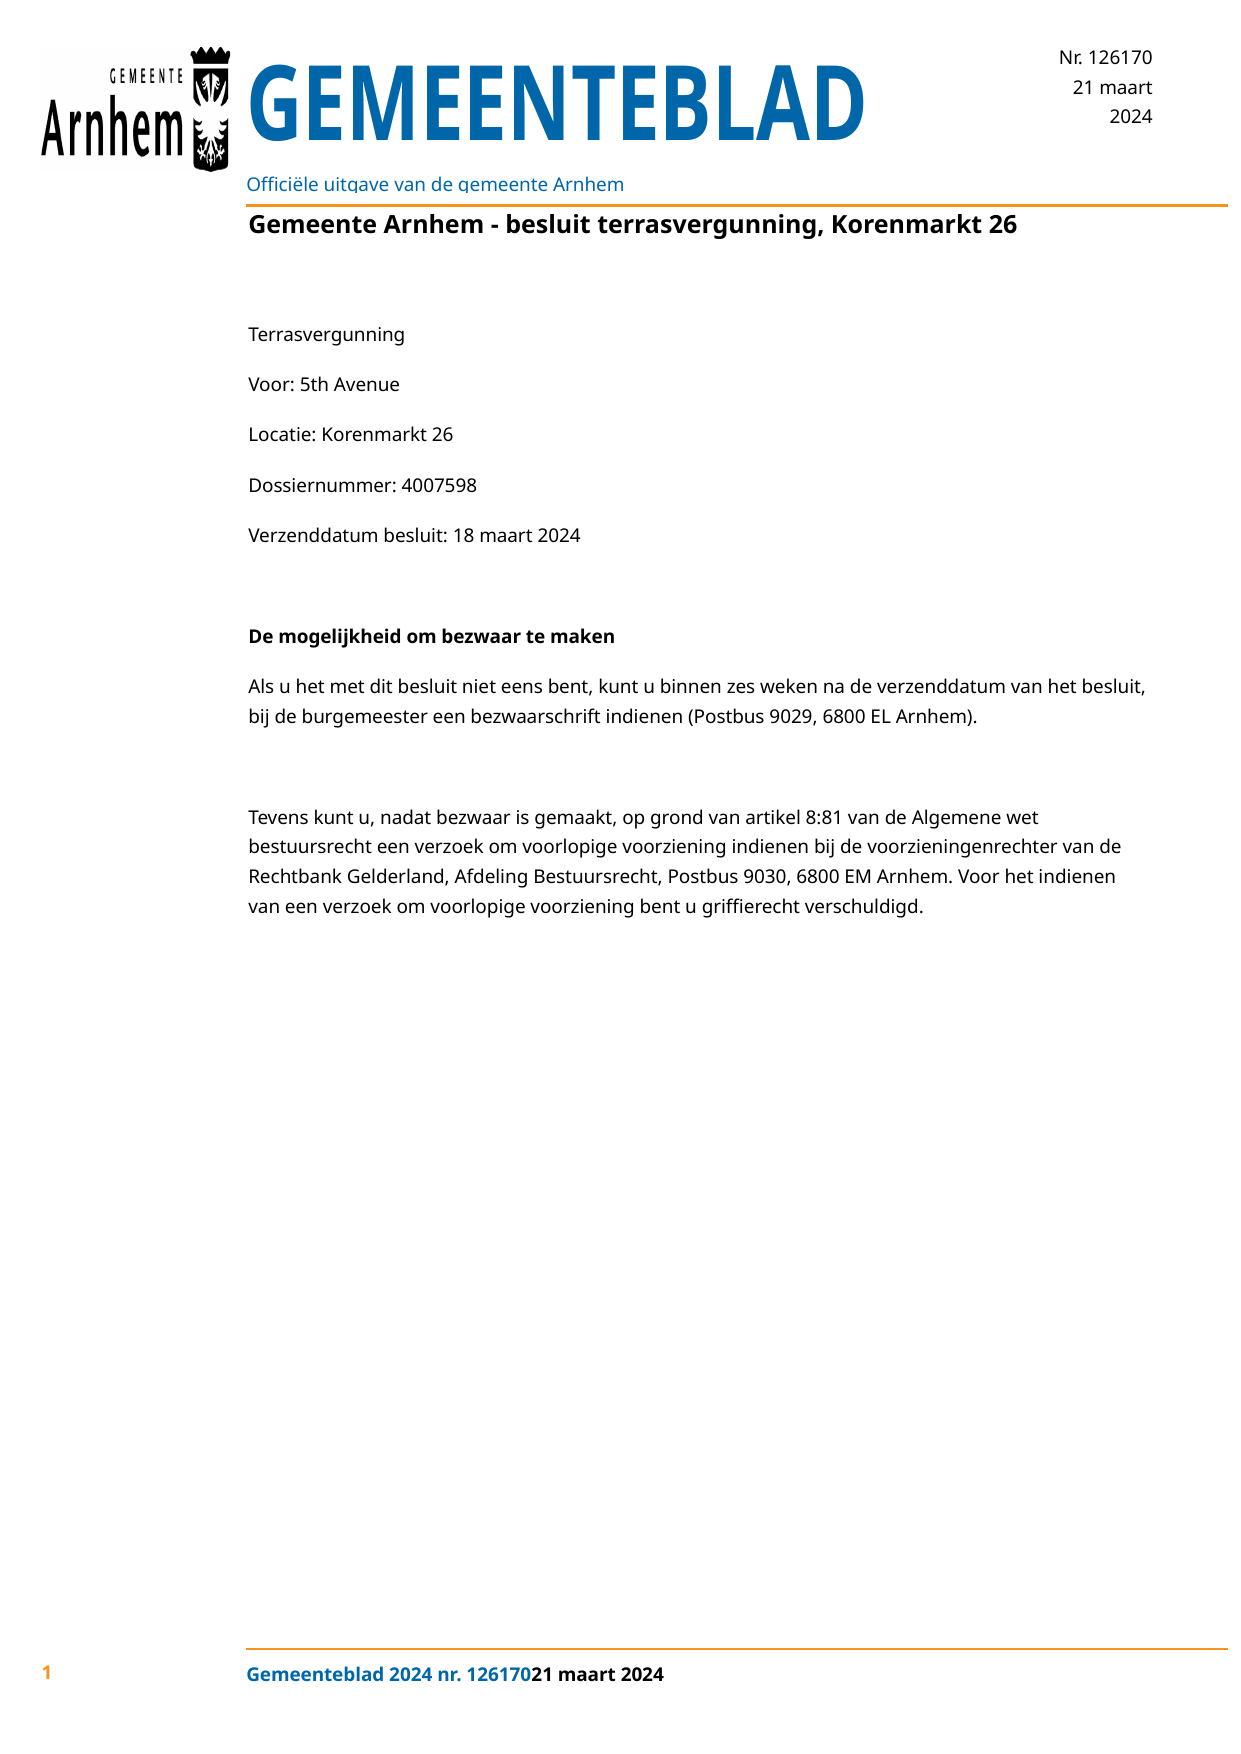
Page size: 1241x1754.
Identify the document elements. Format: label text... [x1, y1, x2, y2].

text Voor: 5th Avenue [248, 371, 1152, 397]
picture [41, 47, 231, 172]
text Dossiernummer: 4007598 [248, 472, 1152, 498]
text Gemeente Arnhem - besluit terrasvergunning, Korenmarkt 26 [248, 207, 1152, 241]
text Tevens kunt u, nadat bezwaar is gemaakt, op grond van artikel 8:81 van de Algemene wet bestuursrecht een verzoek om voorlopige voorziening indienen bij de voorzieningenrechter van de Rechtbank Gelderland, Afdeling Bestuursrecht, Postbus 9030, 6800 EM Arnhem. Voor het indienen van een verzoek om voorlopige voorziening bent u griffierecht verschuldigd. [248, 804, 1152, 918]
text Terrasvergunning [248, 321, 1152, 346]
text Verzenddatum besluit: 18 maart 2024 [248, 522, 1152, 548]
text De mogelijkheid om bezwaar te maken [248, 623, 1152, 649]
text Als u het met dit besluit niet eens bent, kunt u binnen zes weken na de verzenddatum van het besluit, bij de burgemeester een bezwaarschrift indienen (Postbus 9029, 6800 EL Arnhem). [248, 674, 1152, 729]
text Locatie: Korenmarkt 26 [248, 422, 1152, 447]
